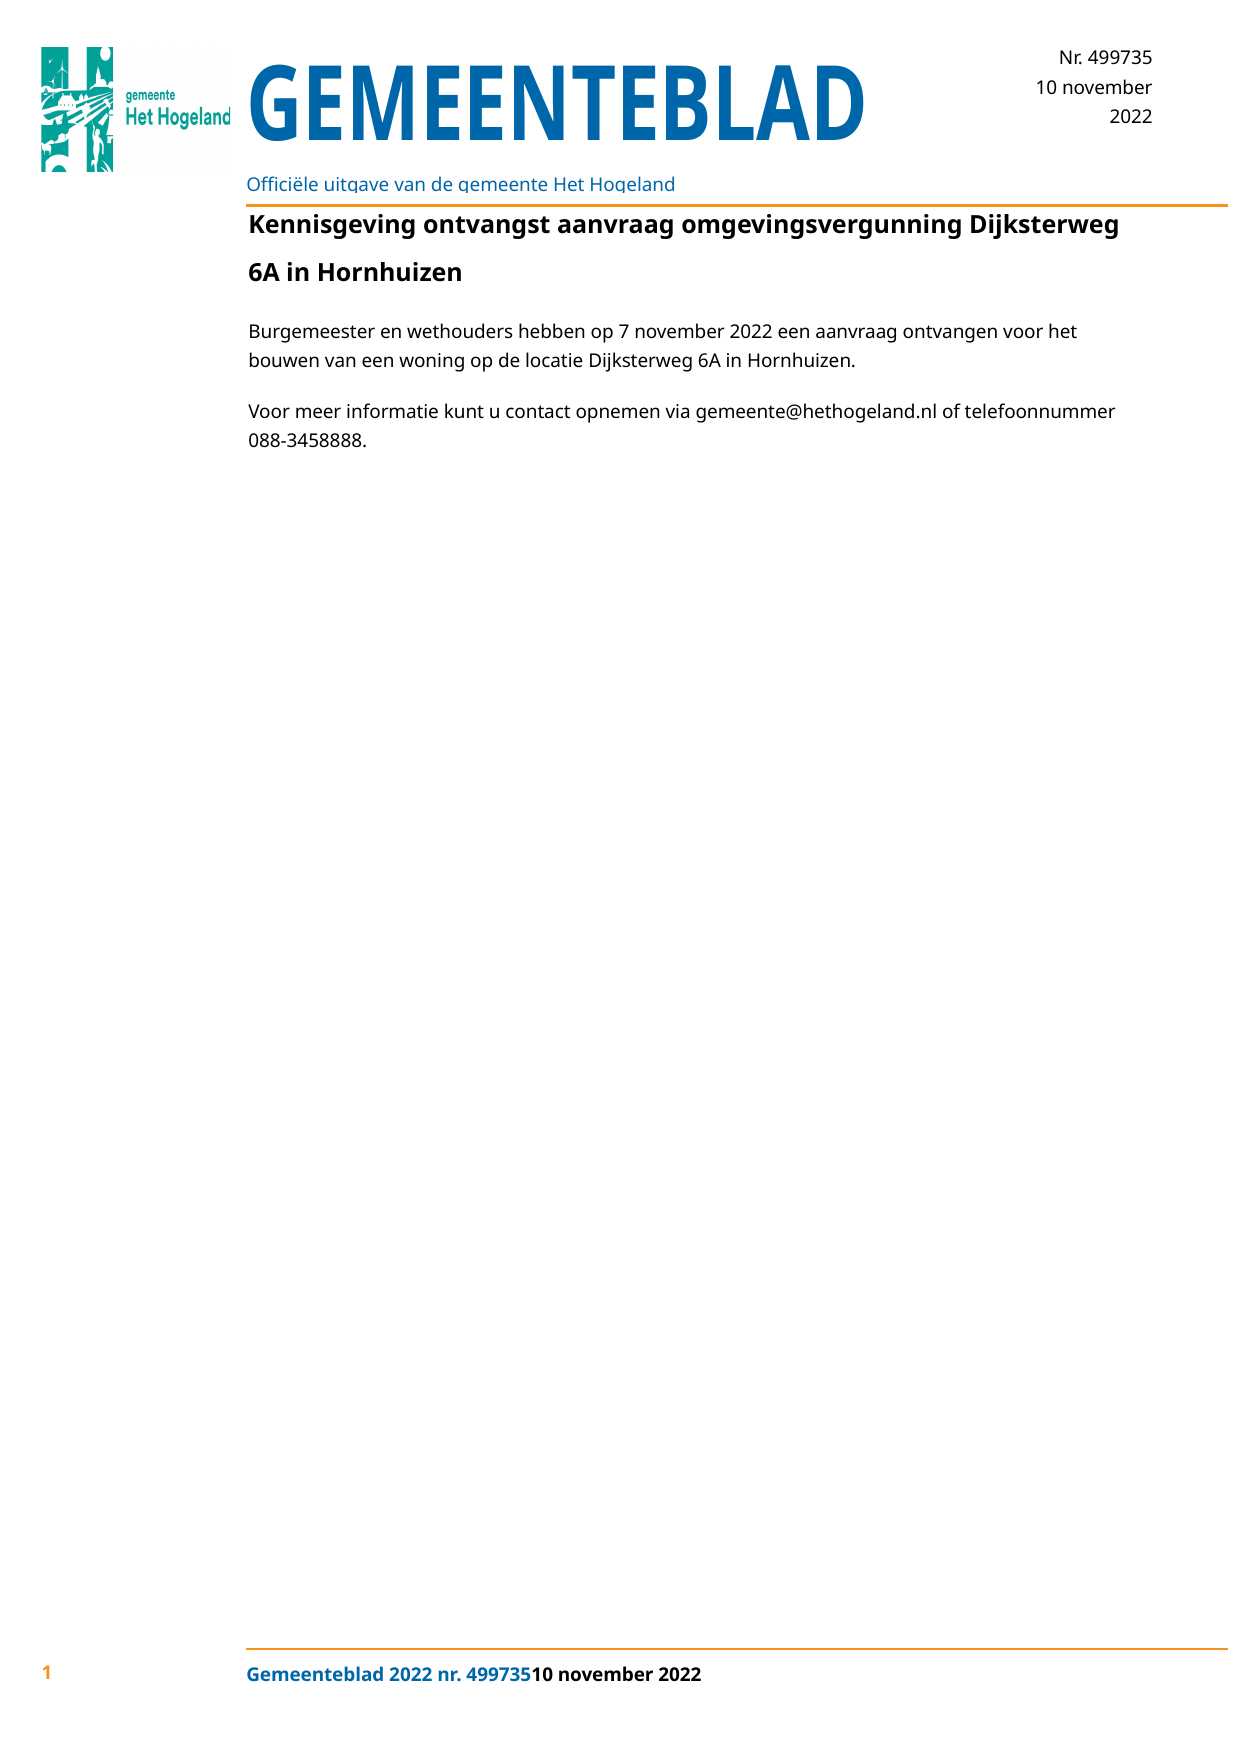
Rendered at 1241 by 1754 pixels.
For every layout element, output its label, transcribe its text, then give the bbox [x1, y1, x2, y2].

text Burgemeester en wethouders hebben op 7 november 2022 een aanvraag ontvangen voor het bouwen van een woning op de locatie Dijksterweg 6A in Hornhuizen. [248, 318, 1152, 373]
text Voor meer informatie kunt u contact opnemen via gemeente@hethogeland.nl of telefoonnummer 088-3458888. [248, 398, 1152, 453]
text Kennisgeving ontvangst aanvraag omgevingsvergunning Dijksterweg 6A in Hornhuizen [248, 207, 1152, 288]
picture [41, 47, 231, 172]
